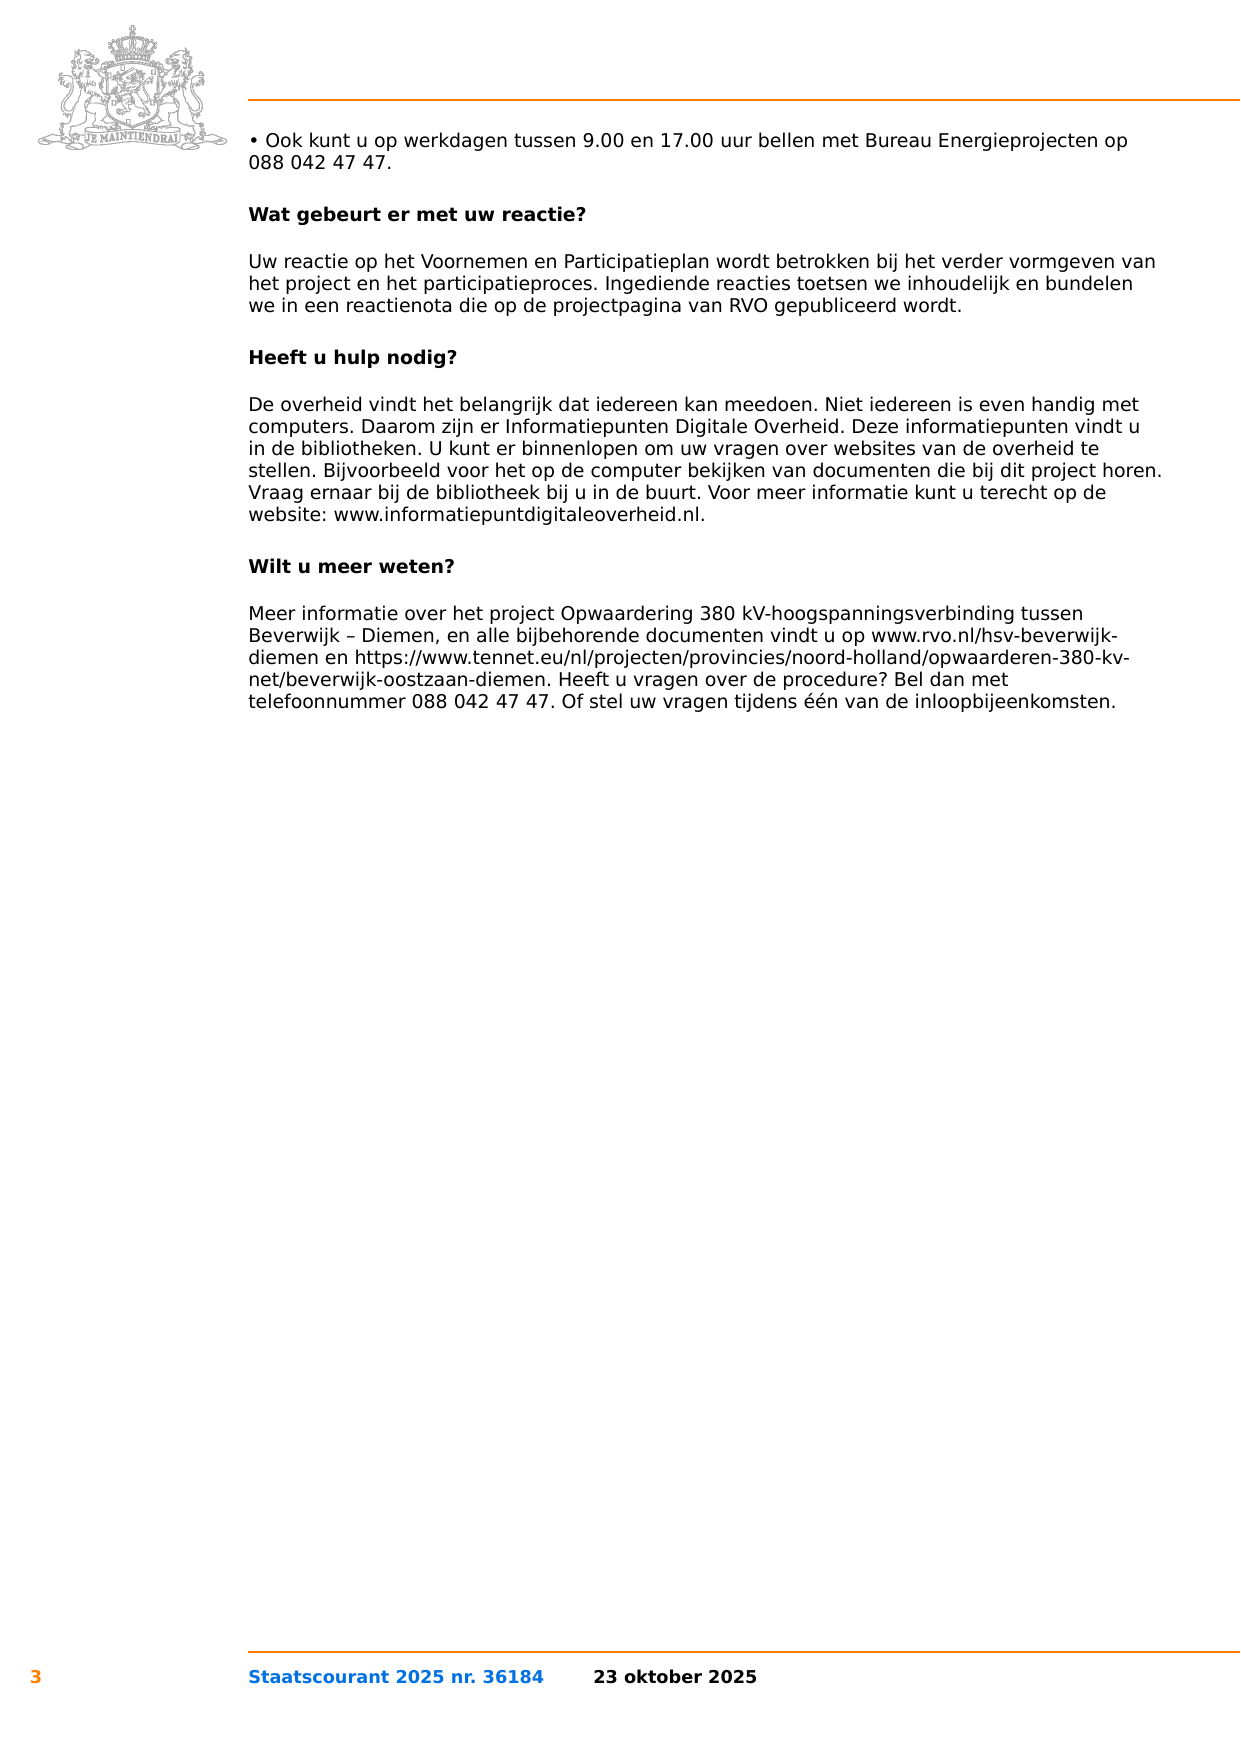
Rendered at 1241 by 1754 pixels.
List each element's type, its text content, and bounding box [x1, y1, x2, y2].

subtitle Wat gebeurt er met uw reactie? [248, 204, 1163, 226]
picture [38, 25, 227, 150]
subtitle Heeft u hulp nodig? [248, 347, 1163, 369]
text Uw reactie op het Voornemen en Participatieplan wordt betrokken bij het verder vormgeven van het project en het participatieproces. Ingediende reacties toetsen we inhoudelijk en bundelen we in een reactienota die op de projectpagina van RVO gepubliceerd wordt. [248, 251, 1163, 317]
text • Ook kunt u op werkdagen tussen 9.00 en 17.00 uur bellen met Bureau Energieprojecten op 088 042 47 47. [248, 130, 1163, 174]
text Meer informatie over het project Opwaardering 380 kV-hoogspanningsverbinding tussen Beverwijk – Diemen, en alle bijbehorende documenten vindt u op www.rvo.nl/hsv-beverwijk-diemen en https://www.tennet.eu/nl/projecten/provincies/noord-holland/opwaarderen-380-kv-net/beverwijk-oostzaan-diemen. Heeft u vragen over de procedure? Bel dan met telefoonnummer 088 042 47 47. Of stel uw vragen tijdens één van de inloopbijeenkomsten. [248, 603, 1163, 712]
text De overheid vindt het belangrijk dat iedereen kan meedoen. Niet iedereen is even handig met computers. Daarom zijn er Informatiepunten Digitale Overheid. Deze informatiepunten vindt u in de bibliotheken. U kunt er binnenlopen om uw vragen over websites van de overheid te stellen. Bijvoorbeeld voor het op de computer bekijken van documenten die bij dit project horen. Vraag ernaar bij de bibliotheek bij u in de buurt. Voor meer informatie kunt u terecht op de website: www.informatiepuntdigitaleoverheid.nl. [248, 394, 1163, 526]
subtitle Wilt u meer weten? [248, 556, 1163, 578]
